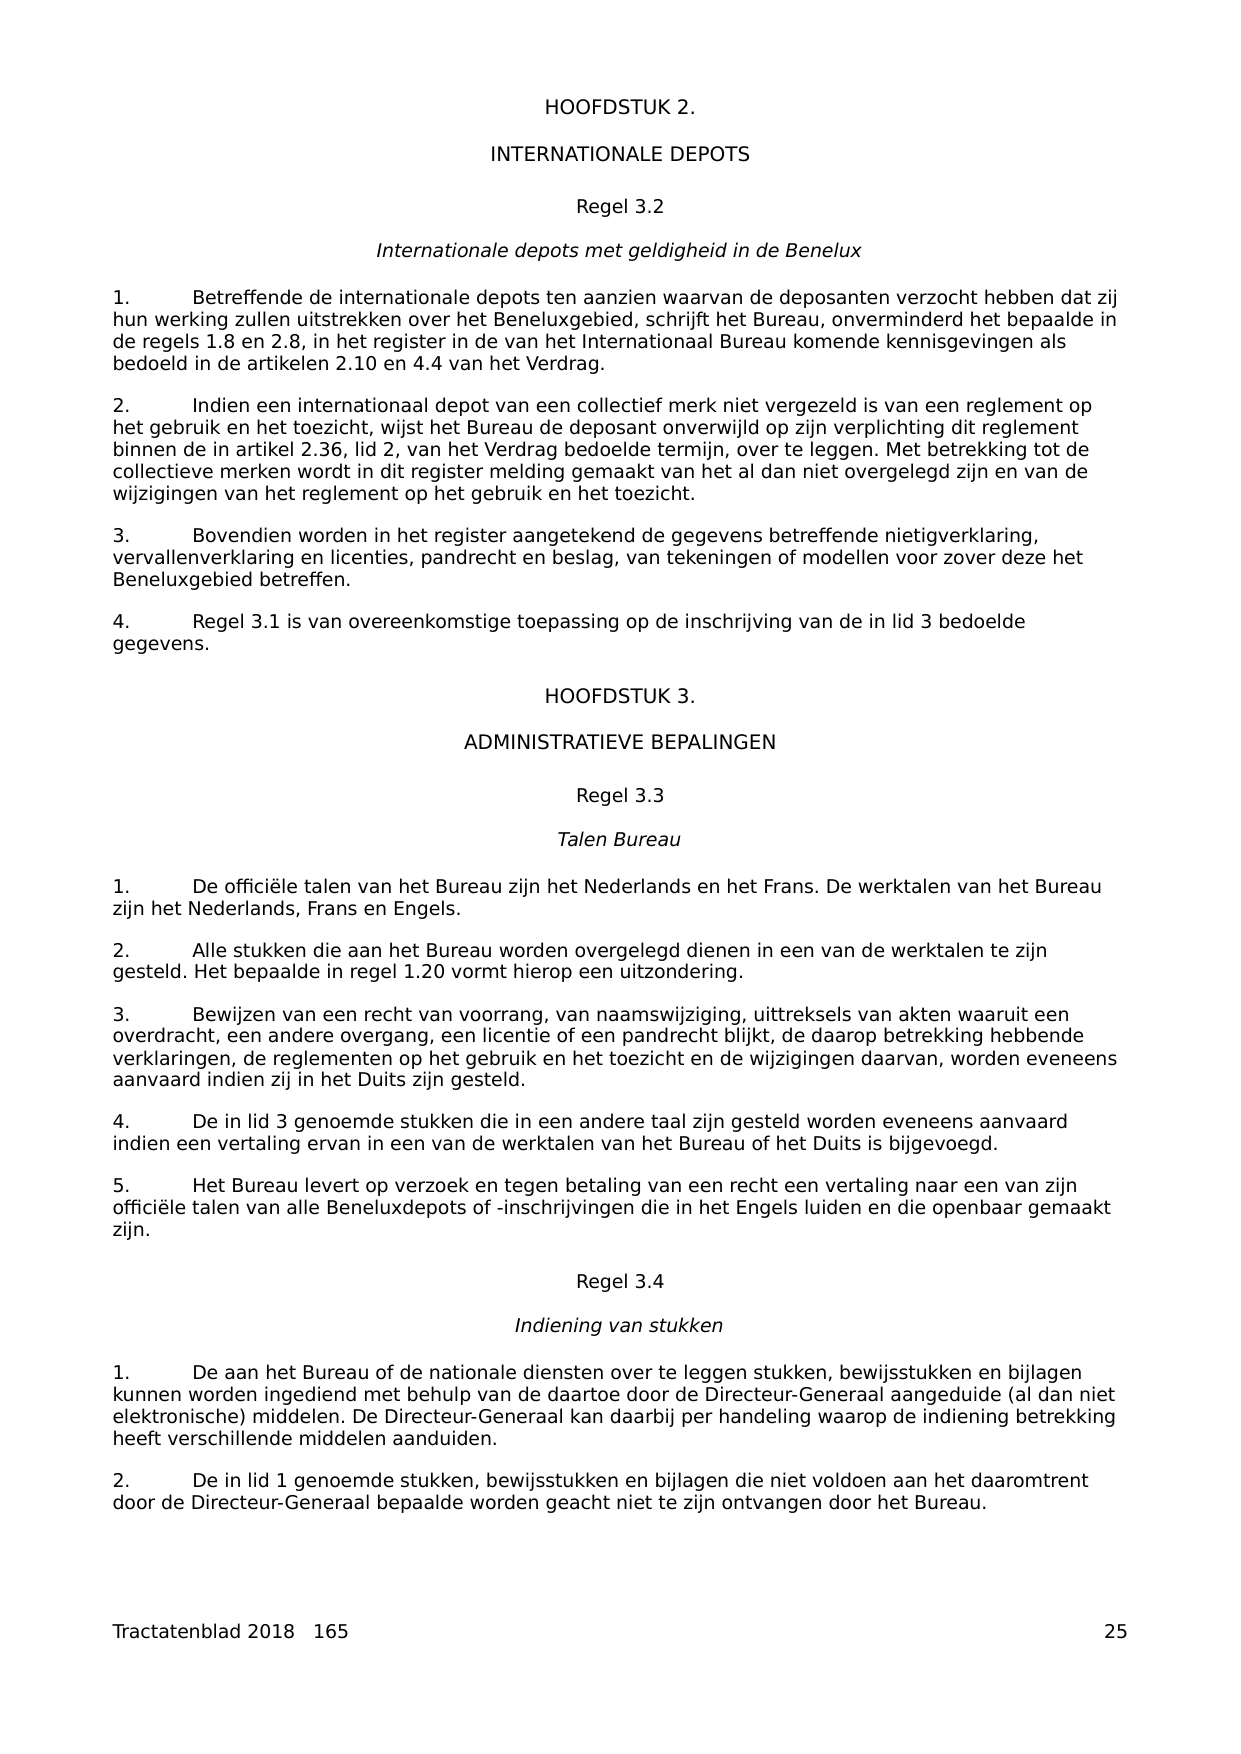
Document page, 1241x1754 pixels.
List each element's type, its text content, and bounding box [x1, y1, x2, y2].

text 3. Bovendien worden in het register aangetekend de gegevens betreffende nietigverklaring, vervallenverklaring en licenties, pandrecht en beslag, van tekeningen of modellen voor zover deze het Beneluxgebied betreffen. [112, 525, 1128, 591]
subtitle Regel 3.2 Internationale depots met geldigheid in de Benelux [112, 196, 1128, 262]
text 1. De aan het Bureau of de nationale diensten over te leggen stukken, bewijsstukken en bijlagen kunnen worden ingediend met behulp van de daartoe door de Directeur-Generaal aangeduide (al dan niet elektronische) middelen. De Directeur-Generaal kan daarbij per handeling waarop de indiening betrekking heeft verschillende middelen aanduiden. [112, 1362, 1128, 1450]
text 1. Betreffende de internationale depots ten aanzien waarvan de deposanten verzocht hebben dat zij hun werking zullen uitstrekken over het Beneluxgebied, schrijft het Bureau, onverminderd het bepaalde in de regels 1.8 en 2.8, in het register in de van het Internationaal Bureau komende kennisgevingen als bedoeld in de artikelen 2.10 en 4.4 van het Verdrag. [112, 287, 1128, 375]
text 5. Het Bureau levert op verzoek en tegen betaling van een recht een vertaling naar een van zijn officiële talen van alle Beneluxdepots of -inschrijvingen die in het Engels luiden en die openbaar gemaakt zijn. [112, 1175, 1128, 1241]
subtitle Regel 3.3 Talen Bureau [112, 784, 1128, 851]
text 4. Regel 3.1 is van overeenkomstige toepassing op de inschrijving van de in lid 3 bedoelde gegevens. [112, 611, 1128, 654]
text 2. Alle stukken die aan het Bureau worden overgelegd dienen in een van de werktalen te zijn gesteld. Het bepaalde in regel 1.20 vormt hierop een uitzondering. [112, 939, 1128, 983]
subtitle HOOFDSTUK 2. INTERNATIONALE DEPOTS [112, 96, 1128, 166]
subtitle HOOFDSTUK 3. ADMINISTRATIEVE BEPALINGEN [112, 684, 1128, 754]
text 4. De in lid 3 genoemde stukken die in een andere taal zijn gesteld worden eveneens aanvaard indien een vertaling ervan in een van de werktalen van het Bureau of het Duits is bijgevoegd. [112, 1111, 1128, 1155]
text 2. De in lid 1 genoemde stukken, bewijsstukken en bijlagen die niet voldoen aan het daaromtrent door de Directeur-Generaal bepaalde worden geacht niet te zijn ontvangen door het Bureau. [112, 1470, 1128, 1514]
text 2. Indien een internationaal depot van een collectief merk niet vergezeld is van een reglement op het gebruik en het toezicht, wijst het Bureau de deposant onverwijld op zijn verplichting dit reglement binnen de in artikel 2.36, lid 2, van het Verdrag bedoelde termijn, over te leggen. Met betrekking tot de collectieve merken wordt in dit register melding gemaakt van het al dan niet overgelegd zijn en van de wijzigingen van het reglement op het gebruik en het toezicht. [112, 395, 1128, 505]
text 1. De officiële talen van het Bureau zijn het Nederlands en het Frans. De werktalen van het Bureau zijn het Nederlands, Frans en Engels. [112, 876, 1128, 919]
subtitle Regel 3.4 Indiening van stukken [112, 1271, 1128, 1337]
text 3. Bewijzen van een recht van voorrang, van naamswijziging, uittreksels van akten waaruit een overdracht, een andere overgang, een licentie of een pandrecht blijkt, de daarop betrekking hebbende verklaringen, de reglementen op het gebruik en het toezicht en de wijzigingen daarvan, worden eveneens aanvaard indien zij in het Duits zijn gesteld. [112, 1003, 1128, 1091]
